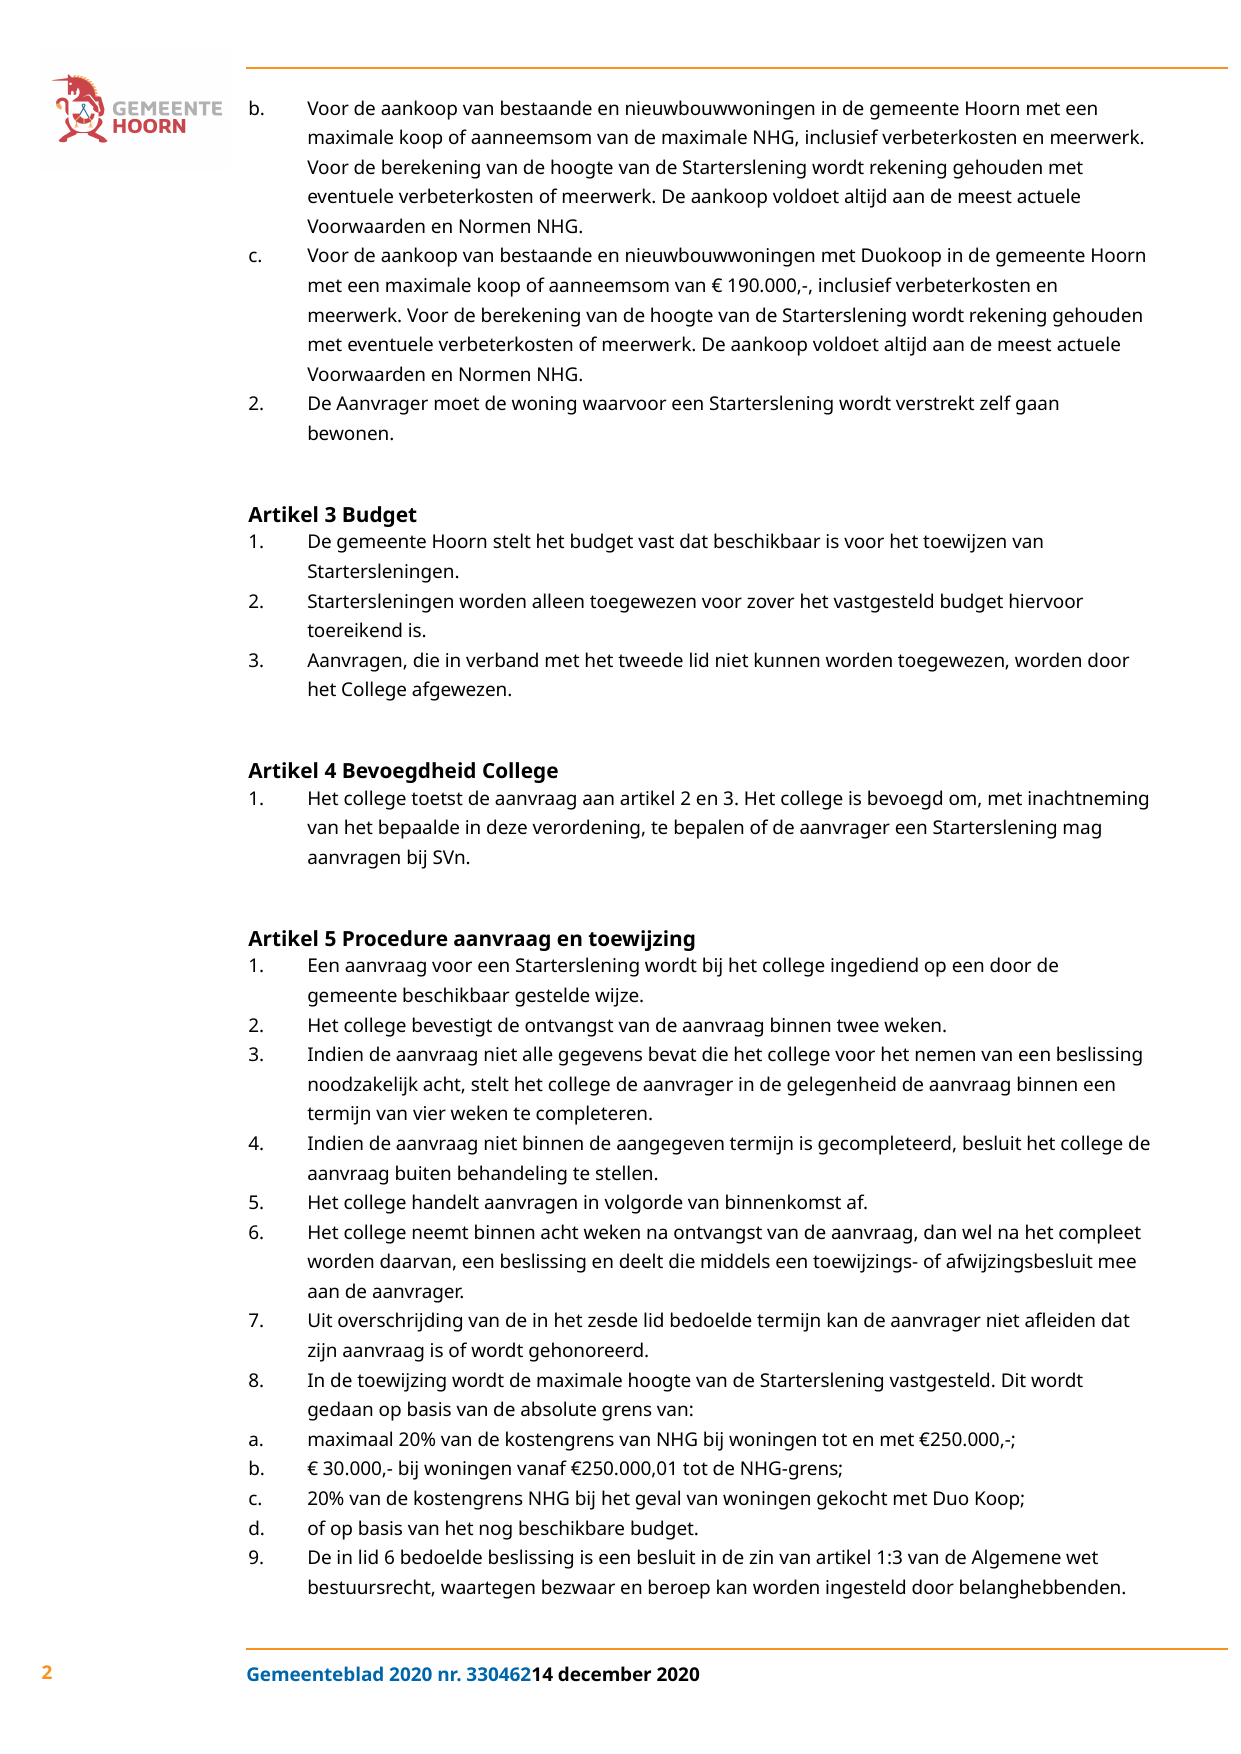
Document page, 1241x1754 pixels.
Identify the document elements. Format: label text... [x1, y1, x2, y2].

list Startersleningen worden alleen toegewezen voor zover het vastgesteld budget hiervoor toereikend is. [248, 588, 1152, 643]
text Artikel 5 Procedure aanvraag en toewijzing [248, 924, 1152, 953]
list De Aanvrager moet de woning waarvoor een Starterslening wordt verstrekt zelf gaan bewonen. [248, 391, 1152, 446]
list Aanvragen, die in verband met het tweede lid niet kunnen worden toegewezen, worden door het College afgewezen. [248, 647, 1152, 702]
list Uit overschrijding van de in het zesde lid bedoelde termijn kan de aanvrager niet afleiden dat zijn aanvraag is of wordt gehonoreerd. [248, 1308, 1152, 1363]
list De in lid 6 bedoelde beslissing is een besluit in de zin van artikel 1:3 van de Algemene wet bestuursrecht, waartegen bezwaar en beroep kan worden ingesteld door belanghebbenden. [248, 1544, 1152, 1599]
list Voor de aankoop van bestaande en nieuwbouwwoningen in de gemeente Hoorn met een maximale koop of aanneemsom van de maximale NHG, inclusief verbeterkosten en meerwerk. Voor de berekening van de hoogte van de Starterslening wordt rekening gehouden met eventuele verbeterkosten of meerwerk. De aankoop voldoet altijd aan de meest actuele Voorwaarden en Normen NHG. [248, 95, 1152, 239]
picture [41, 47, 231, 172]
list Indien de aanvraag niet alle gegevens bevat die het college voor het nemen van een beslissing noodzakelijk acht, stelt het college de aanvrager in de gelegenheid de aanvraag binnen een termijn van vier weken te completeren. [248, 1041, 1152, 1126]
list 20% van de kostengrens NHG bij het geval van woningen gekocht met Duo Koop; [248, 1485, 1152, 1511]
list Indien de aanvraag niet binnen de aangegeven termijn is gecompleteerd, besluit het college de aanvraag buiten behandeling te stellen. [248, 1130, 1152, 1185]
list Een aanvraag voor een Starterslening wordt bij het college ingediend op een door de gemeente beschikbaar gestelde wijze. [248, 953, 1152, 1008]
list Het college neemt binnen acht weken na ontvangst van de aanvraag, dan wel na het compleet worden daarvan, een beslissing en deelt die middels een toewijzings- of afwijzingsbesluit mee aan de aanvrager. [248, 1219, 1152, 1304]
list In de toewijzing wordt de maximale hoogte van de Starterslening vastgesteld. Dit wordt gedaan op basis van de absolute grens van: [248, 1367, 1152, 1422]
text Artikel 3 Budget [248, 500, 1152, 529]
list of op basis van het nog beschikbare budget. [248, 1515, 1152, 1540]
list Het college bevestigt de ontvangst van de aanvraag binnen twee weken. [248, 1012, 1152, 1037]
list De gemeente Hoorn stelt het budget vast dat beschikbaar is voor het toewijzen van Startersleningen. [248, 529, 1152, 584]
list Het college handelt aanvragen in volgorde van binnenkomst af. [248, 1189, 1152, 1215]
list € 30.000,- bij woningen vanaf €250.000,01 tot de NHG-grens; [248, 1456, 1152, 1481]
list Voor de aankoop van bestaande en nieuwbouwwoningen met Duokoop in de gemeente Hoorn met een maximale koop of aanneemsom van € 190.000,-, inclusief verbeterkosten en meerwerk. Voor de berekening van de hoogte van de Starterslening wordt rekening gehouden met eventuele verbeterkosten of meerwerk. De aankoop voldoet altijd aan de meest actuele Voorwaarden en Normen NHG. [248, 243, 1152, 387]
list Het college toetst de aanvraag aan artikel 2 en 3. Het college is bevoegd om, met inachtneming van het bepaalde in deze verordening, te bepalen of de aanvrager een Starterslening mag aanvragen bij SVn. [248, 785, 1152, 870]
list maximaal 20% van de kostengrens van NHG bij woningen tot en met €250.000,-; [248, 1426, 1152, 1452]
text Artikel 4 Bevoegdheid College [248, 757, 1152, 785]
